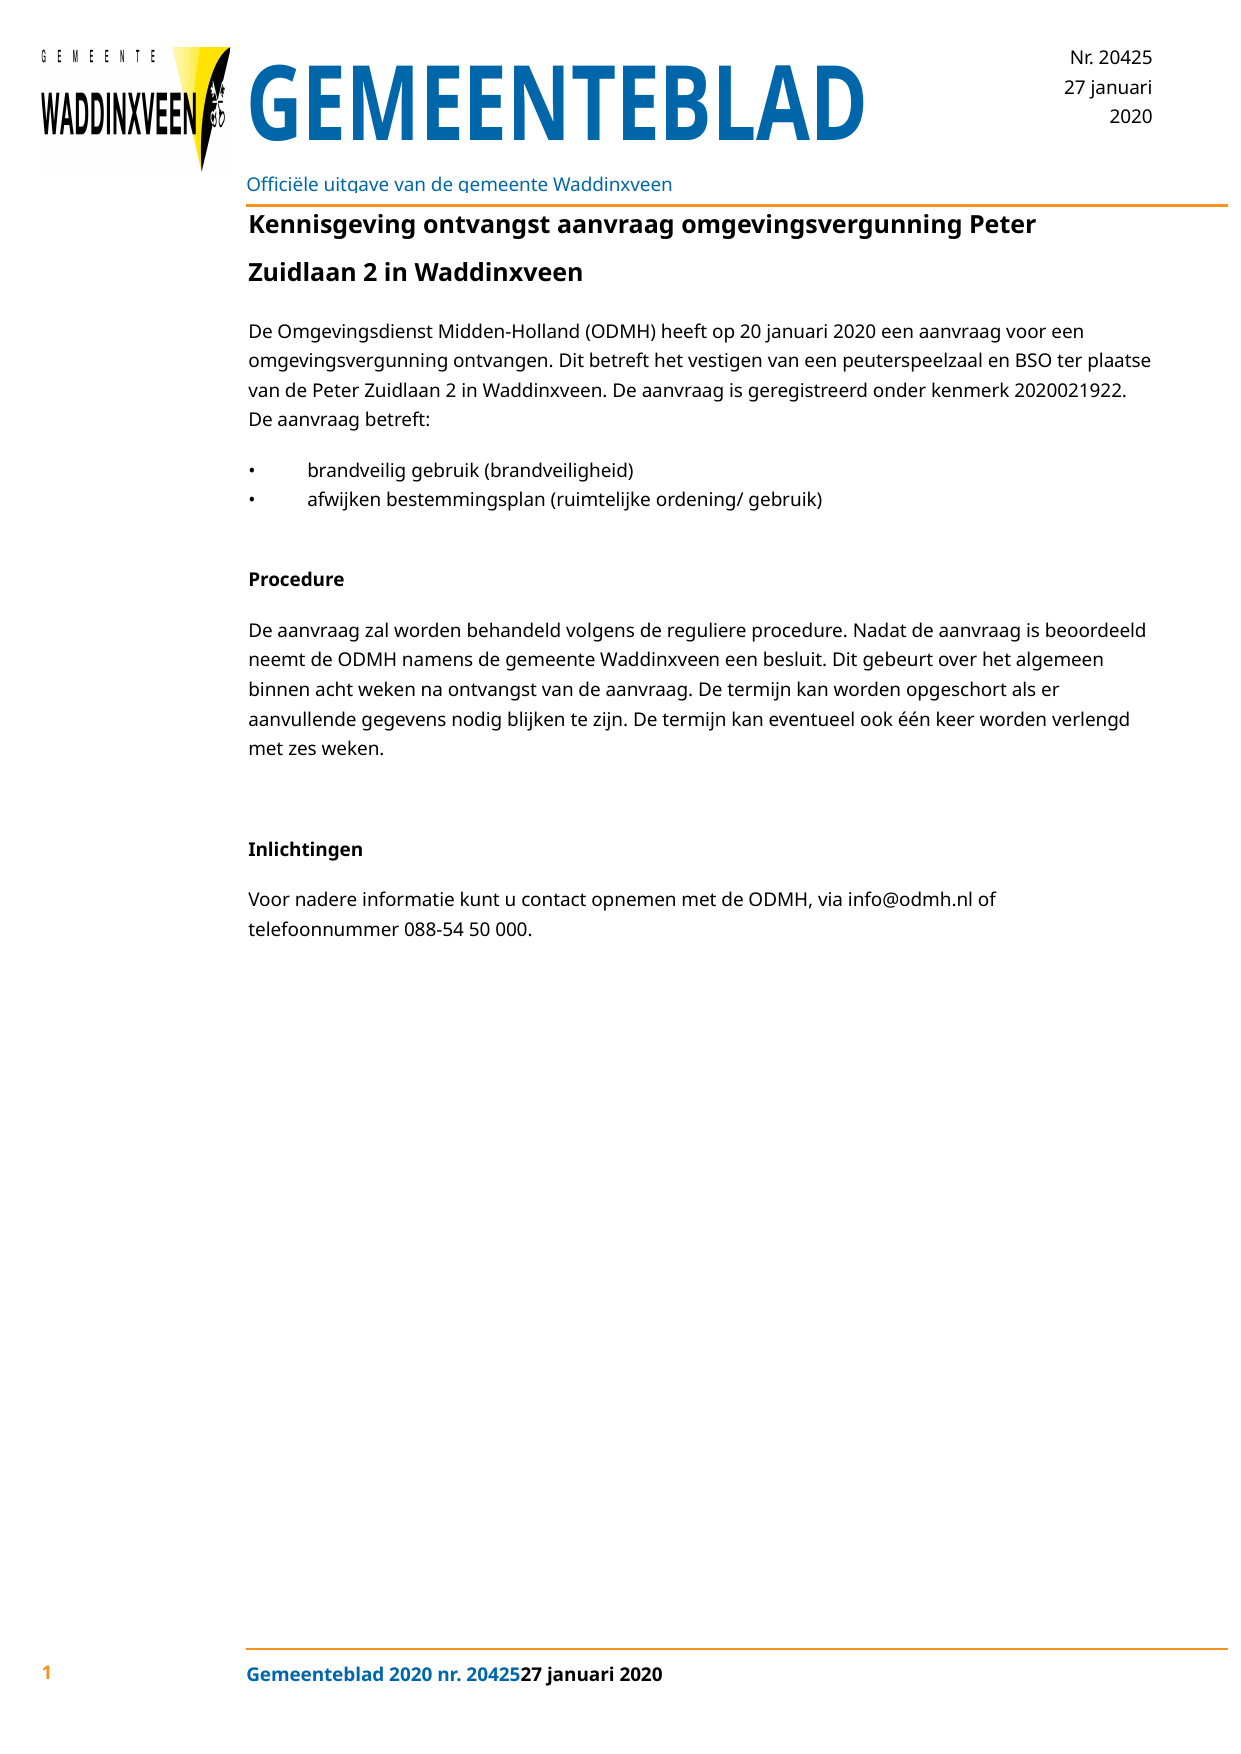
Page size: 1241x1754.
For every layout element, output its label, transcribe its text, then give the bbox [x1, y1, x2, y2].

text Kennisgeving ontvangst aanvraag omgevingsvergunning Peter Zuidlaan 2 in Waddinxveen [248, 207, 1152, 288]
list afwijken bestemmingsplan (ruimtelijke ordening/ gebruik) [248, 487, 1152, 512]
list brandveilig gebruik (brandveiligheid) [248, 457, 1152, 483]
picture [41, 47, 231, 172]
text De aanvraag zal worden behandeld volgens de reguliere procedure. Nadat de aanvraag is beoordeeld neemt de ODMH namens de gemeente Waddinxveen een besluit. Dit gebeurt over het algemeen binnen acht weken na ontvangst van de aanvraag. De termijn kan worden opgeschort als er aanvullende gegevens nodig blijken te zijn. De termijn kan eventueel ook één keer worden verlengd met zes weken. [248, 617, 1152, 761]
text De Omgevingsdienst Midden-Holland (ODMH) heeft op 20 januari 2020 een aanvraag voor een omgevingsvergunning ontvangen. Dit betreft het vestigen van een peuterspeelzaal en BSO ter plaatse van de Peter Zuidlaan 2 in Waddinxveen. De aanvraag is geregistreerd onder kenmerk 2020021922. De aanvraag betreft: [248, 318, 1152, 432]
text Voor nadere informatie kunt u contact opnemen met de ODMH, via info@odmh.nl of telefoonnummer 088-54 50 000. [248, 887, 1152, 942]
text Procedure [248, 567, 1152, 592]
text Inlichtingen [248, 836, 1152, 862]
